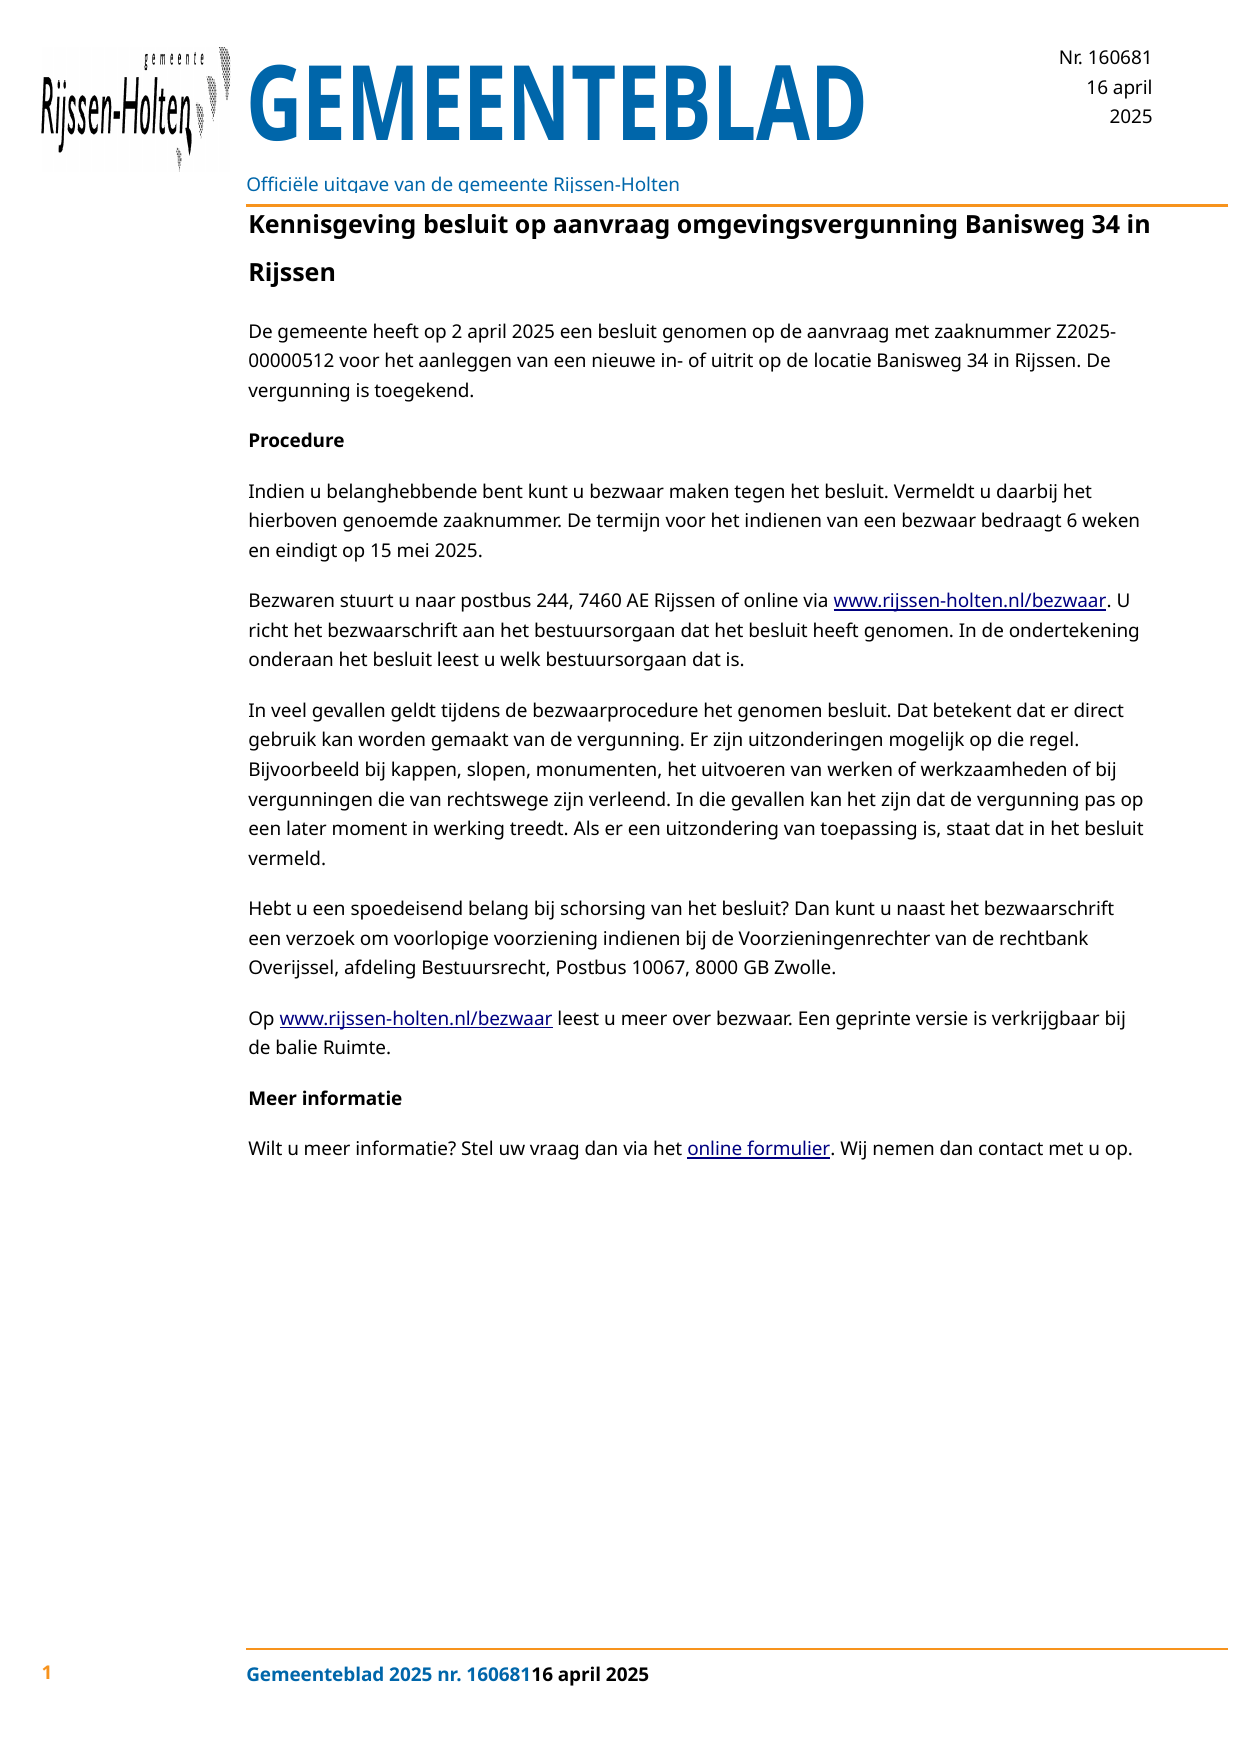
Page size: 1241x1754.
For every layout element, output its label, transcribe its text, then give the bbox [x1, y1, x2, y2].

text Hebt u een spoedeisend belang bij schorsing van het besluit? Dan kunt u naast het bezwaarschrift een verzoek om voorlopige voorziening indienen bij de Voorzieningenrechter van de rechtbank Overijssel, afdeling Bestuursrecht, Postbus 10067, 8000 GB Zwolle. [248, 895, 1152, 980]
text Indien u belanghebbende bent kunt u bezwaar maken tegen het besluit. Vermeldt u daarbij het hierboven genoemde zaaknummer. De termijn voor het indienen van een bezwaar bedraagt 6 weken en eindigt op 15 mei 2025. [248, 478, 1152, 563]
picture [41, 47, 231, 172]
text De gemeente heeft op 2 april 2025 een besluit genomen op de aanvraag met zaaknummer Z2025-00000512 voor het aanleggen van een nieuwe in- of uitrit op de locatie Banisweg 34 in Rijssen. De vergunning is toegekend. [248, 318, 1152, 403]
text Kennisgeving besluit op aanvraag omgevingsvergunning Banisweg 34 in Rijssen [248, 207, 1152, 288]
text In veel gevallen geldt tijdens de bezwaarprocedure het genomen besluit. Dat betekent dat er direct gebruik kan worden gemaakt van de vergunning. Er zijn uitzonderingen mogelijk op die regel. Bijvoorbeeld bij kappen, slopen, monumenten, het uitvoeren van werken of werkzaamheden of bij vergunningen die van rechtswege zijn verleend. In die gevallen kan het zijn dat de vergunning pas op een later moment in werking treedt. Als er een uitzondering van toepassing is, staat dat in het besluit vermeld. [248, 697, 1152, 871]
text Op www.rijssen-holten.nl/bezwaar leest u meer over bezwaar. Een geprinte versie is verkrijgbaar bij de balie Ruimte. [248, 1005, 1152, 1060]
text Procedure [248, 427, 1152, 453]
text Wilt u meer informatie? Stel uw vraag dan via het online formulier. Wij nemen dan contact met u op. [248, 1135, 1152, 1161]
text Meer informatie [248, 1085, 1152, 1111]
text Bezwaren stuurt u naar postbus 244, 7460 AE Rijssen of online via www.rijssen-holten.nl/bezwaar. U richt het bezwaarschrift aan het bestuursorgaan dat het besluit heeft genomen. In de ondertekening onderaan het besluit leest u welk bestuursorgaan dat is. [248, 587, 1152, 672]
